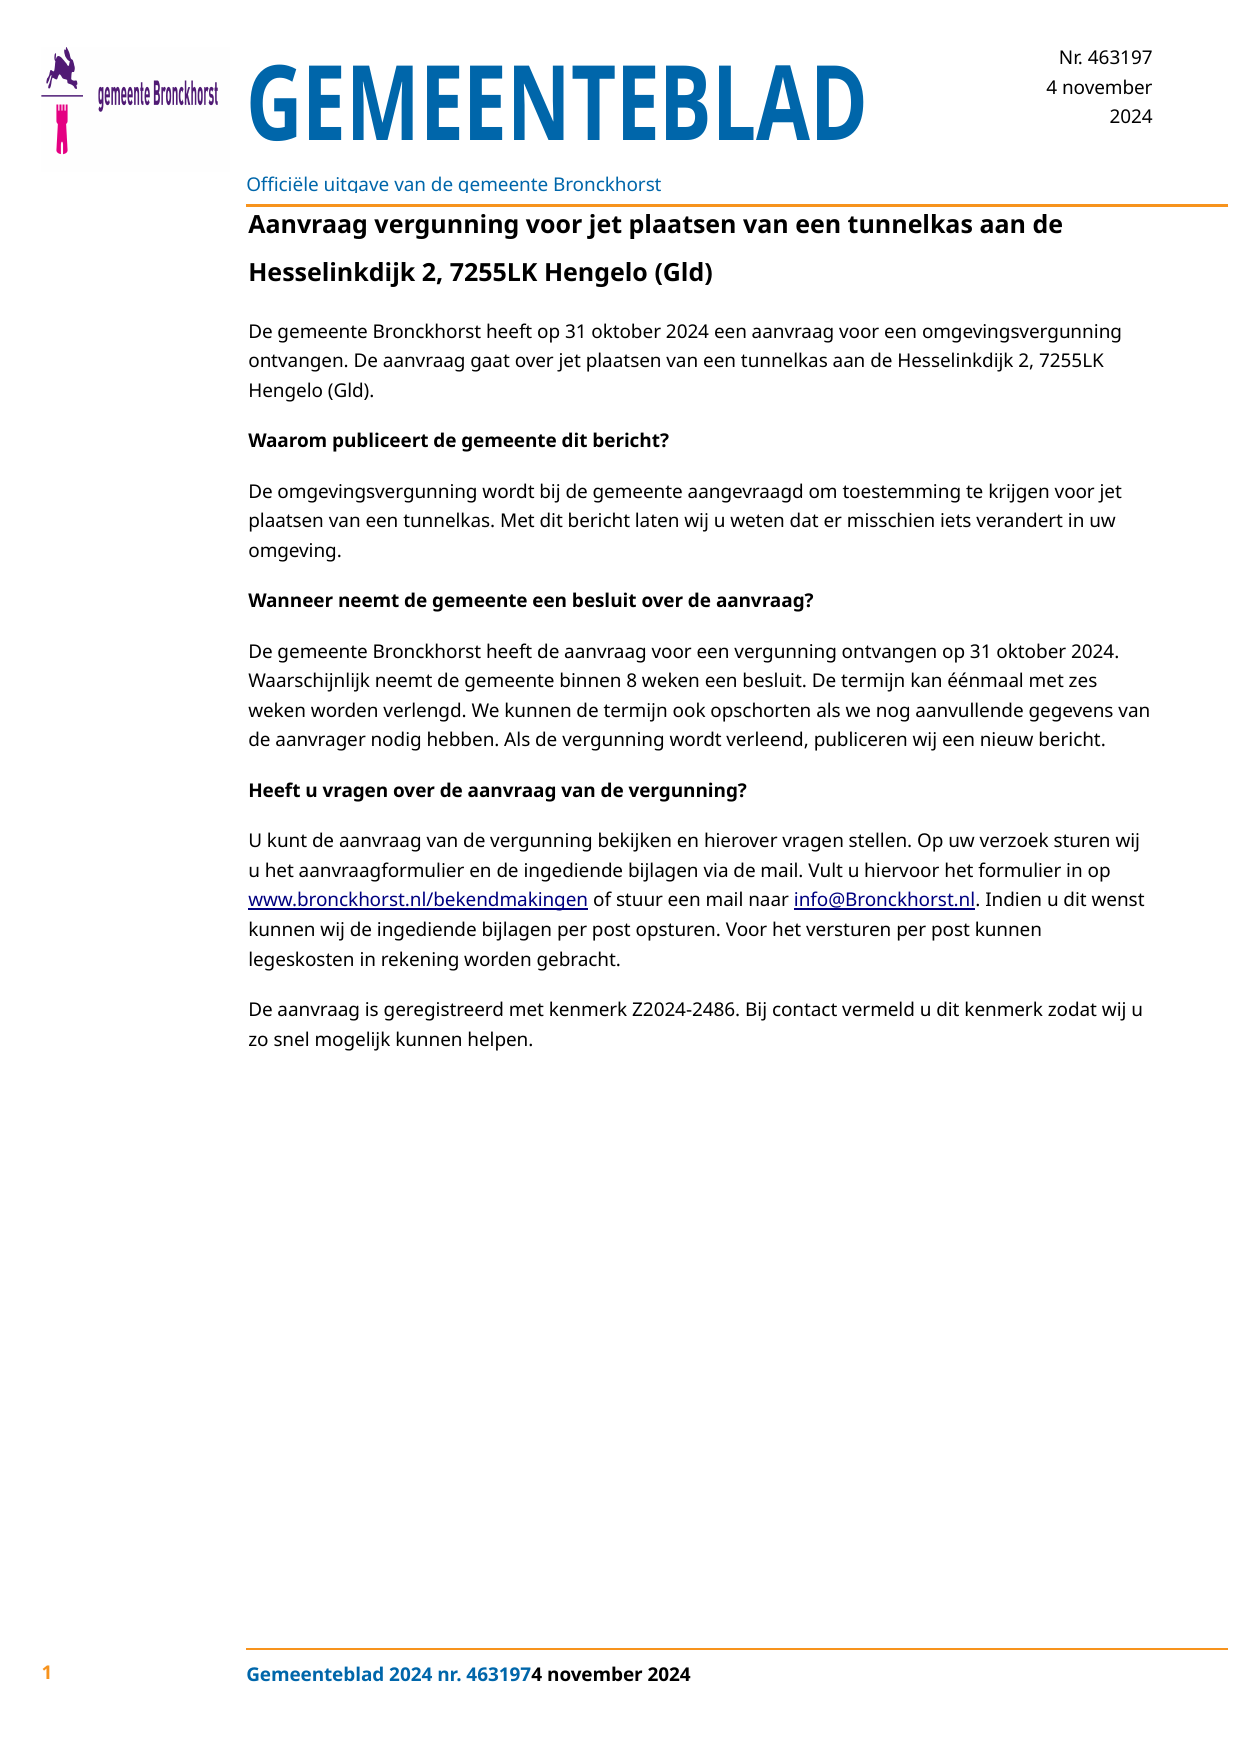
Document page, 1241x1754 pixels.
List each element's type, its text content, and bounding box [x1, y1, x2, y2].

text U kunt de aanvraag van de vergunning bekijken en hierover vragen stellen. Op uw verzoek sturen wij u het aanvraagformulier en de ingediende bijlagen via de mail. Vult u hiervoor het formulier in op www.bronckhorst.nl/bekendmakingen of stuur een mail naar info@Bronckhorst.nl. Indien u dit wenst kunnen wij de ingediende bijlagen per post opsturen. Voor het versturen per post kunnen legeskosten in rekening worden gebracht. [248, 827, 1152, 972]
text De omgevingsvergunning wordt bij de gemeente aangevraagd om toestemming te krijgen voor jet plaatsen van een tunnelkas. Met dit bericht laten wij u weten dat er misschien iets verandert in uw omgeving. [248, 478, 1152, 563]
text Wanneer neemt de gemeente een besluit over de aanvraag? [248, 587, 1152, 613]
text Heeft u vragen over de aanvraag van de vergunning? [248, 777, 1152, 803]
text De gemeente Bronckhorst heeft de aanvraag voor een vergunning ontvangen op 31 oktober 2024. Waarschijnlijk neemt de gemeente binnen 8 weken een besluit. De termijn kan éénmaal met zes weken worden verlengd. We kunnen de termijn ook opschorten als we nog aanvullende gegevens van de aanvrager nodig hebben. Als de vergunning wordt verleend, publiceren wij een nieuw bericht. [248, 638, 1152, 752]
text Waarom publiceert de gemeente dit bericht? [248, 427, 1152, 453]
text De aanvraag is geregistreerd met kenmerk Z2024-2486. Bij contact vermeld u dit kenmerk zodat wij u zo snel mogelijk kunnen helpen. [248, 996, 1152, 1052]
text Aanvraag vergunning voor jet plaatsen van een tunnelkas aan de Hesselinkdijk 2, 7255LK Hengelo (Gld) [248, 207, 1152, 288]
text De gemeente Bronckhorst heeft op 31 oktober 2024 een aanvraag voor een omgevingsvergunning ontvangen. De aanvraag gaat over jet plaatsen van een tunnelkas aan de Hesselinkdijk 2, 7255LK Hengelo (Gld). [248, 318, 1152, 403]
picture [41, 47, 231, 172]
